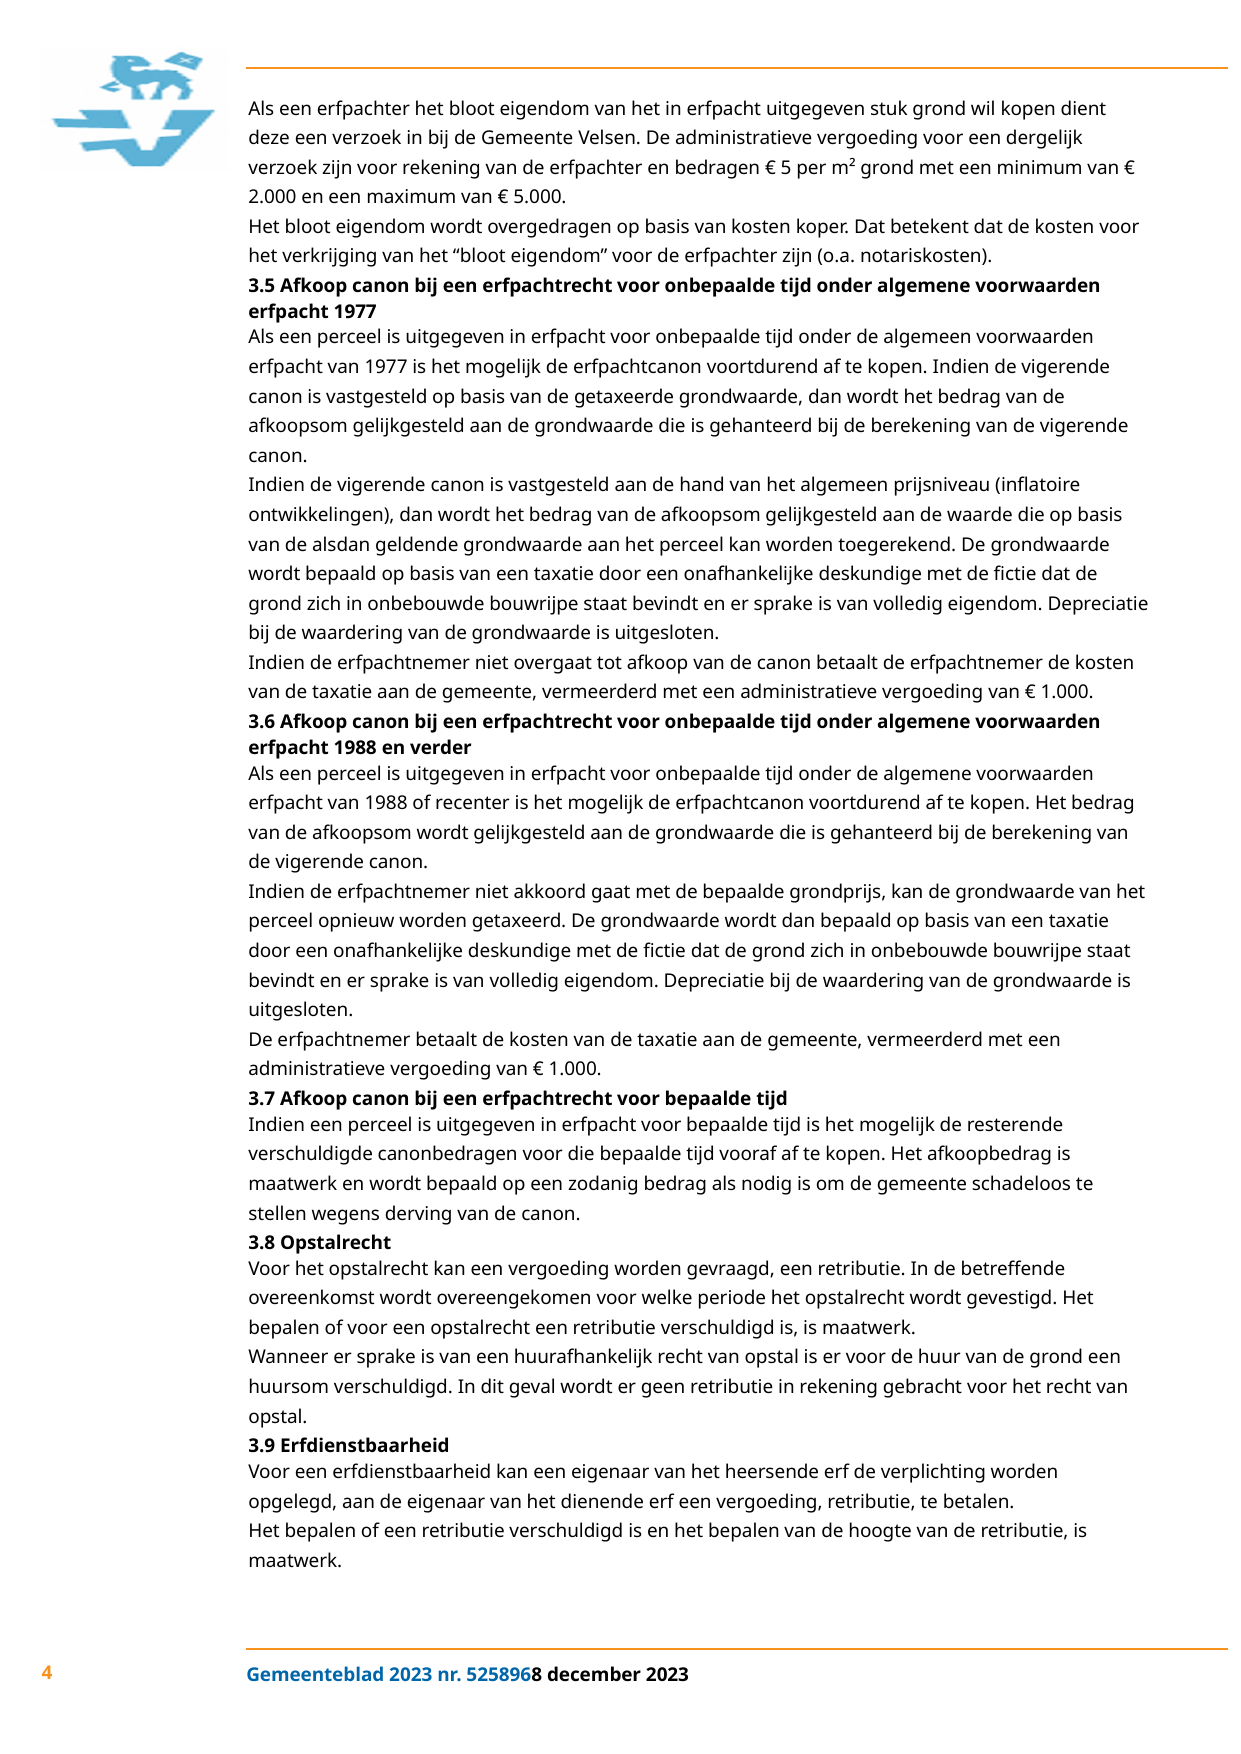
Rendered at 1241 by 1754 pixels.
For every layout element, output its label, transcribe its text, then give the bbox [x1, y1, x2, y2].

text Wanneer er sprake is van een huurafhankelijk recht van opstal is er voor de huur van de grond een huursom verschuldigd. In dit geval wordt er geen retributie in rekening gebracht voor het recht van opstal. [248, 1344, 1152, 1429]
text 3.5 Afkoop canon bij een erfpachtrecht voor onbepaalde tijd onder algemene voorwaarden erfpacht 1977 [248, 272, 1152, 324]
text Indien een perceel is uitgegeven in erfpacht voor bepaalde tijd is het mogelijk de resterende verschuldigde canonbedragen voor die bepaalde tijd vooraf af te kopen. Het afkoopbedrag is maatwerk en wordt bepaald op een zodanig bedrag als nodig is om de gemeente schadeloos te stellen wegens derving van de canon. [248, 1111, 1152, 1225]
text Als een perceel is uitgegeven in erfpacht voor onbepaalde tijd onder de algemeen voorwaarden erfpacht van 1977 is het mogelijk de erfpachtcanon voortdurend af te kopen. Indien de vigerende canon is vastgesteld op basis van de getaxeerde grondwaarde, dan wordt het bedrag van de afkoopsom gelijkgesteld aan de grondwaarde die is gehanteerd bij de berekening van de vigerende canon. [248, 324, 1152, 468]
text Het bepalen of een retributie verschuldigd is en het bepalen van de hoogte van de retributie, is maatwerk. [248, 1517, 1152, 1573]
text Indien de vigerende canon is vastgesteld aan de hand van het algemeen prijsniveau (inflatoire ontwikkelingen), dan wordt het bedrag van de afkoopsom gelijkgesteld aan de waarde die op basis van de alsdan geldende grondwaarde aan het perceel kan worden toegerekend. De grondwaarde wordt bepaald op basis van een taxatie door een onafhankelijke deskundige met de fictie dat de grond zich in onbebouwde bouwrijpe staat bevindt en er sprake is van volledig eigendom. Depreciatie bij de waardering van de grondwaarde is uitgesloten. [248, 472, 1152, 645]
text Voor het opstalrecht kan een vergoeding worden gevraagd, een retributie. In de betreffende overeenkomst wordt overeengekomen voor welke periode het opstalrecht wordt gevestigd. Het bepalen of voor een opstalrecht een retributie verschuldigd is, is maatwerk. [248, 1255, 1152, 1340]
text 3.9 Erfdienstbaarheid [248, 1432, 1152, 1458]
text Voor een erfdienstbaarheid kan een eigenaar van het heersende erf de verplichting worden opgelegd, aan de eigenaar van het dienende erf een vergoeding, retributie, te betalen. [248, 1458, 1152, 1513]
text De erfpachtnemer betaalt de kosten van de taxatie aan de gemeente, vermeerderd met een administratieve vergoeding van € 1.000. [248, 1026, 1152, 1081]
text Indien de erfpachtnemer niet akkoord gaat met de bepaalde grondprijs, kan de grondwaarde van het perceel opnieuw worden getaxeerd. De grondwaarde wordt dan bepaald op basis van een taxatie door een onafhankelijke deskundige met de fictie dat de grond zich in onbebouwde bouwrijpe staat bevindt en er sprake is van volledig eigendom. Depreciatie bij de waardering van de grondwaarde is uitgesloten. [248, 878, 1152, 1022]
text Het bloot eigendom wordt overgedragen op basis van kosten koper. Dat betekent dat de kosten voor het verkrijging van het “bloot eigendom” voor de erfpachter zijn (o.a. notariskosten). [248, 213, 1152, 268]
picture [41, 47, 231, 172]
text 3.6 Afkoop canon bij een erfpachtrecht voor onbepaalde tijd onder algemene voorwaarden erfpacht 1988 en verder [248, 708, 1152, 760]
text Als een perceel is uitgegeven in erfpacht voor onbepaalde tijd onder de algemene voorwaarden erfpacht van 1988 of recenter is het mogelijk de erfpachtcanon voortdurend af te kopen. Het bedrag van de afkoopsom wordt gelijkgesteld aan de grondwaarde die is gehanteerd bij de berekening van de vigerende canon. [248, 760, 1152, 874]
text 3.8 Opstalrecht [248, 1229, 1152, 1255]
text 3.7 Afkoop canon bij een erfpachtrecht voor bepaalde tijd [248, 1085, 1152, 1111]
text Als een erfpachter het bloot eigendom van het in erfpacht uitgegeven stuk grond wil kopen dient deze een verzoek in bij de Gemeente Velsen. De administratieve vergoeding voor een dergelijk verzoek zijn voor rekening van de erfpachter en bedragen € 5 per m² grond met een minimum van € 2.000 en een maximum van € 5.000. [248, 95, 1152, 209]
text Indien de erfpachtnemer niet overgaat tot afkoop van de canon betaalt de erfpachtnemer de kosten van de taxatie aan de gemeente, vermeerderd met een administratieve vergoeding van € 1.000. [248, 649, 1152, 704]
